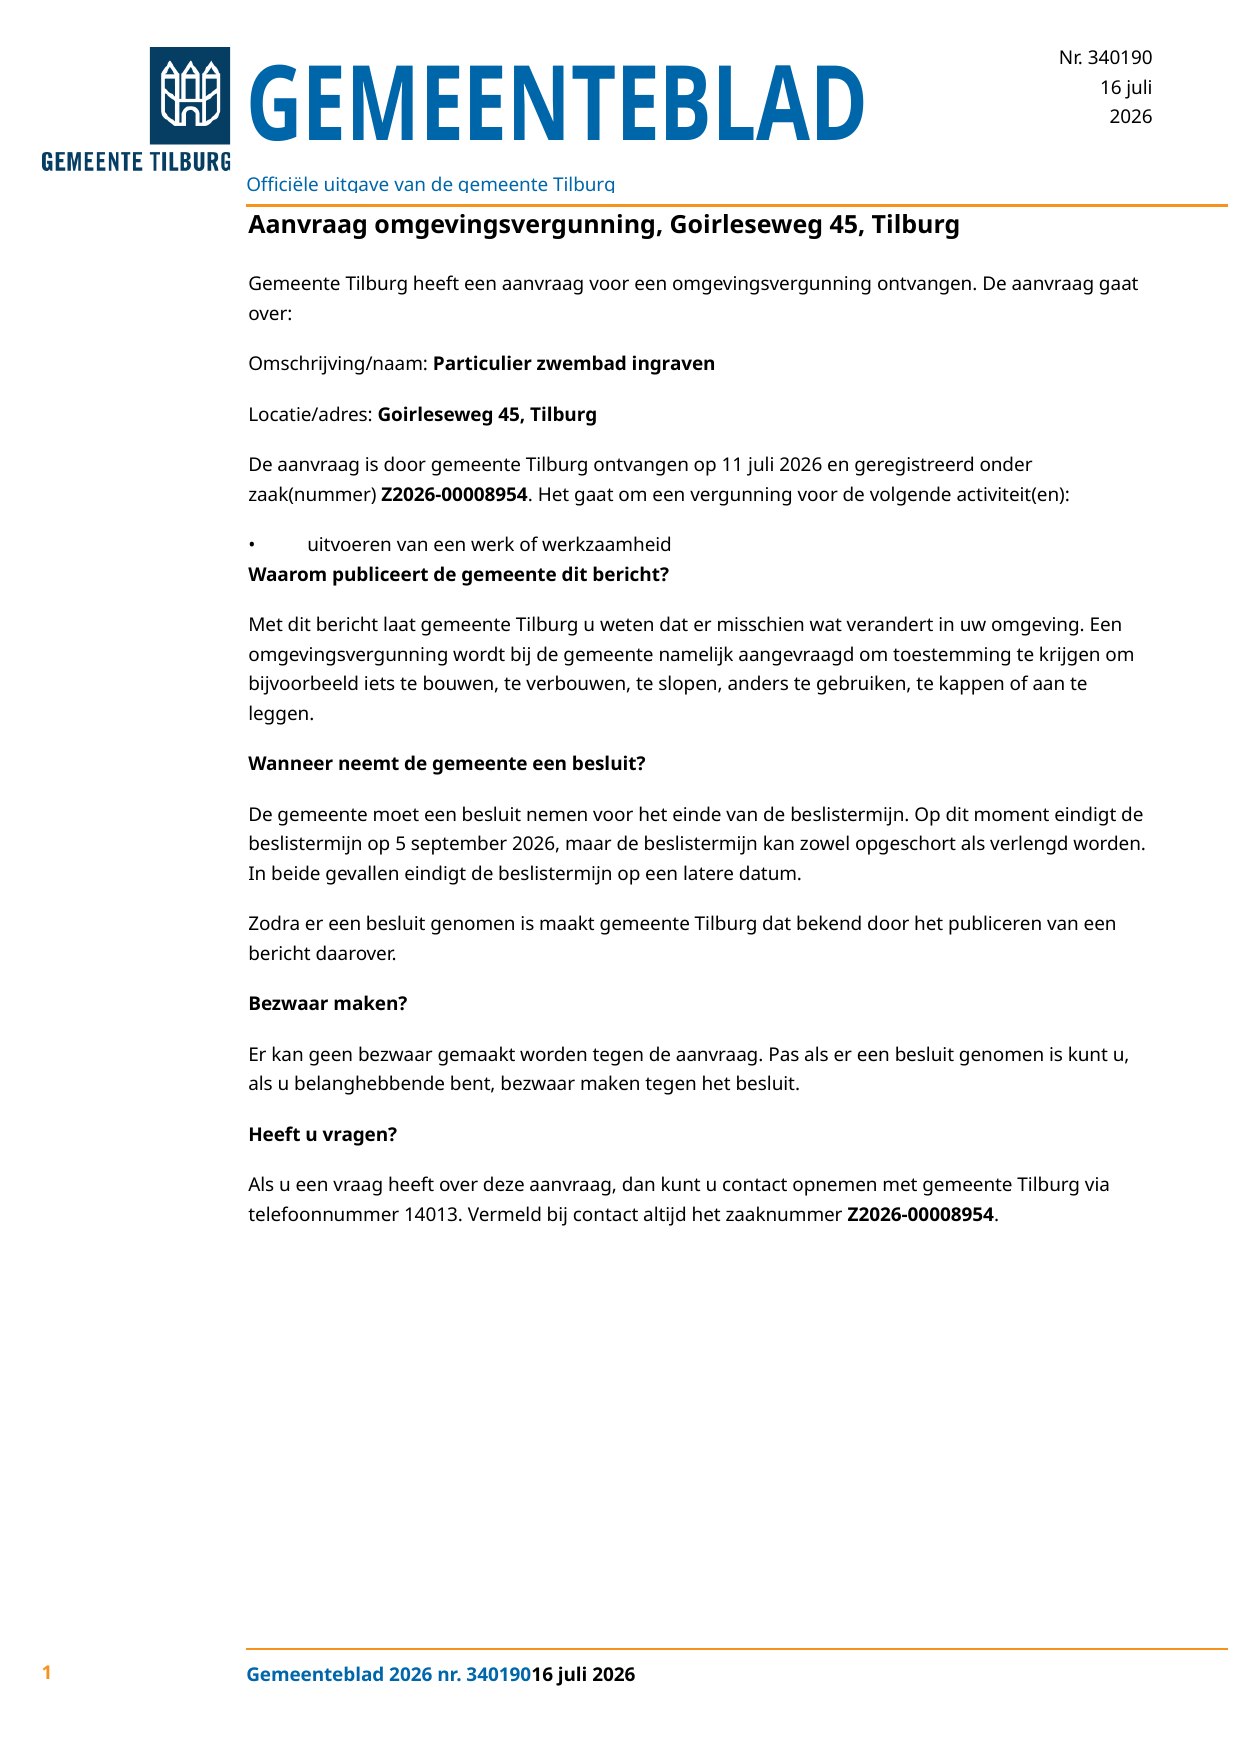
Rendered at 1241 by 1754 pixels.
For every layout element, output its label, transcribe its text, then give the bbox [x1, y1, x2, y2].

text Gemeente Tilburg heeft een aanvraag voor een omgevingsvergunning ontvangen. De aanvraag gaat over: [248, 270, 1152, 326]
text De aanvraag is door gemeente Tilburg ontvangen op 11 juli 2026 en geregistreerd onder zaak(nummer) Z2026-00008954. Het gaat om een vergunning voor de volgende activiteit(en): [248, 451, 1152, 506]
text Met dit bericht laat gemeente Tilburg u weten dat er misschien wat verandert in uw omgeving. Een omgevingsvergunning wordt bij de gemeente namelijk aangevraagd om toestemming te krijgen om bijvoorbeeld iets te bouwen, te verbouwen, te slopen, anders te gebruiken, te kappen of aan te leggen. [248, 611, 1152, 726]
text Omschrijving/naam: Particulier zwembad ingraven [248, 350, 1152, 376]
list uitvoeren van een werk of werkzaamheid [248, 531, 1152, 557]
picture [41, 47, 231, 172]
text Als u een vraag heeft over deze aanvraag, dan kunt u contact opnemen met gemeente Tilburg via telefoonnummer 14013. Vermeld bij contact altijd het zaaknummer Z2026-00008954. [248, 1171, 1152, 1226]
text Zodra er een besluit genomen is maakt gemeente Tilburg dat bekend door het publiceren van een bericht daarover. [248, 910, 1152, 966]
text Waarom publiceert de gemeente dit bericht? [248, 561, 1152, 586]
text Locatie/adres: Goirleseweg 45, Tilburg [248, 401, 1152, 426]
text Heeft u vragen? [248, 1121, 1152, 1146]
text De gemeente moet een besluit nemen voor het einde van de beslistermijn. Op dit moment eindigt de beslistermijn op 5 september 2026, maar de beslistermijn kan zowel opgeschort als verlengd worden. In beide gevallen eindigt de beslistermijn op een latere datum. [248, 801, 1152, 886]
text Bezwaar maken? [248, 990, 1152, 1016]
text Er kan geen bezwaar gemaakt worden tegen de aanvraag. Pas als er een besluit genomen is kunt u, als u belanghebbende bent, bezwaar maken tegen het besluit. [248, 1041, 1152, 1096]
text Aanvraag omgevingsvergunning, Goirleseweg 45, Tilburg [248, 207, 1152, 241]
text Wanneer neemt de gemeente een besluit? [248, 750, 1152, 776]
